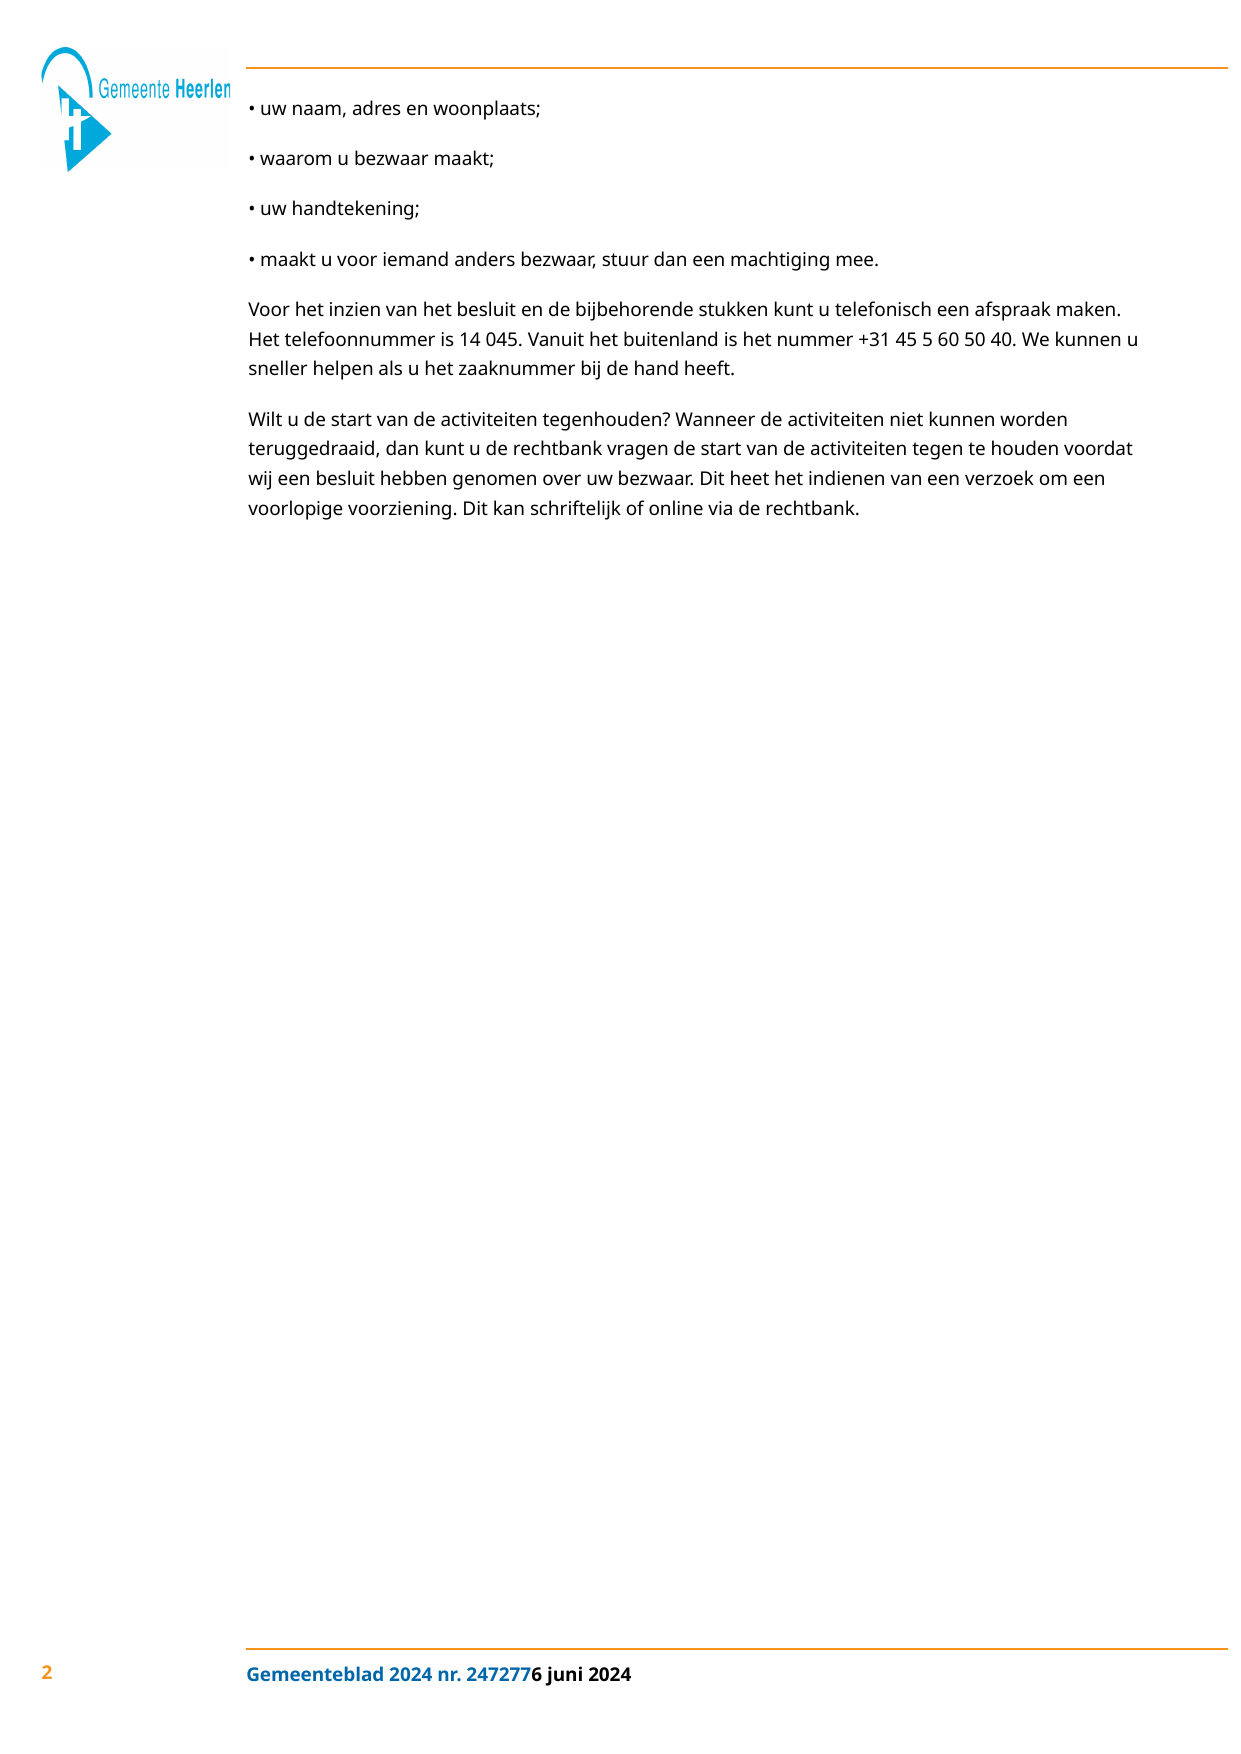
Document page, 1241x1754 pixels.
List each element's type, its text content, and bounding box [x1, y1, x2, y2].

text • uw handtekening; [248, 196, 1152, 221]
text Voor het inzien van het besluit en de bijbehorende stukken kunt u telefonisch een afspraak maken. Het telefoonnummer is 14 045. Vanuit het buitenland is het nummer +31 45 5 60 50 40. We kunnen u sneller helpen als u het zaaknummer bij de hand heeft. [248, 296, 1152, 381]
text • maakt u voor iemand anders bezwaar, stuur dan een machtiging mee. [248, 246, 1152, 272]
text • uw naam, adres en woonplaats; [248, 95, 1152, 121]
text • waarom u bezwaar maakt; [248, 145, 1152, 171]
text Wilt u de start van de activiteiten tegenhouden? Wanneer de activiteiten niet kunnen worden teruggedraaid, dan kunt u de rechtbank vragen de start van de activiteiten tegen te houden voordat wij een besluit hebben genomen over uw bezwaar. Dit heet het indienen van een verzoek om een voorlopige voorziening. Dit kan schriftelijk of online via de rechtbank. [248, 406, 1152, 521]
picture [41, 47, 59, 70]
picture [41, 47, 231, 172]
